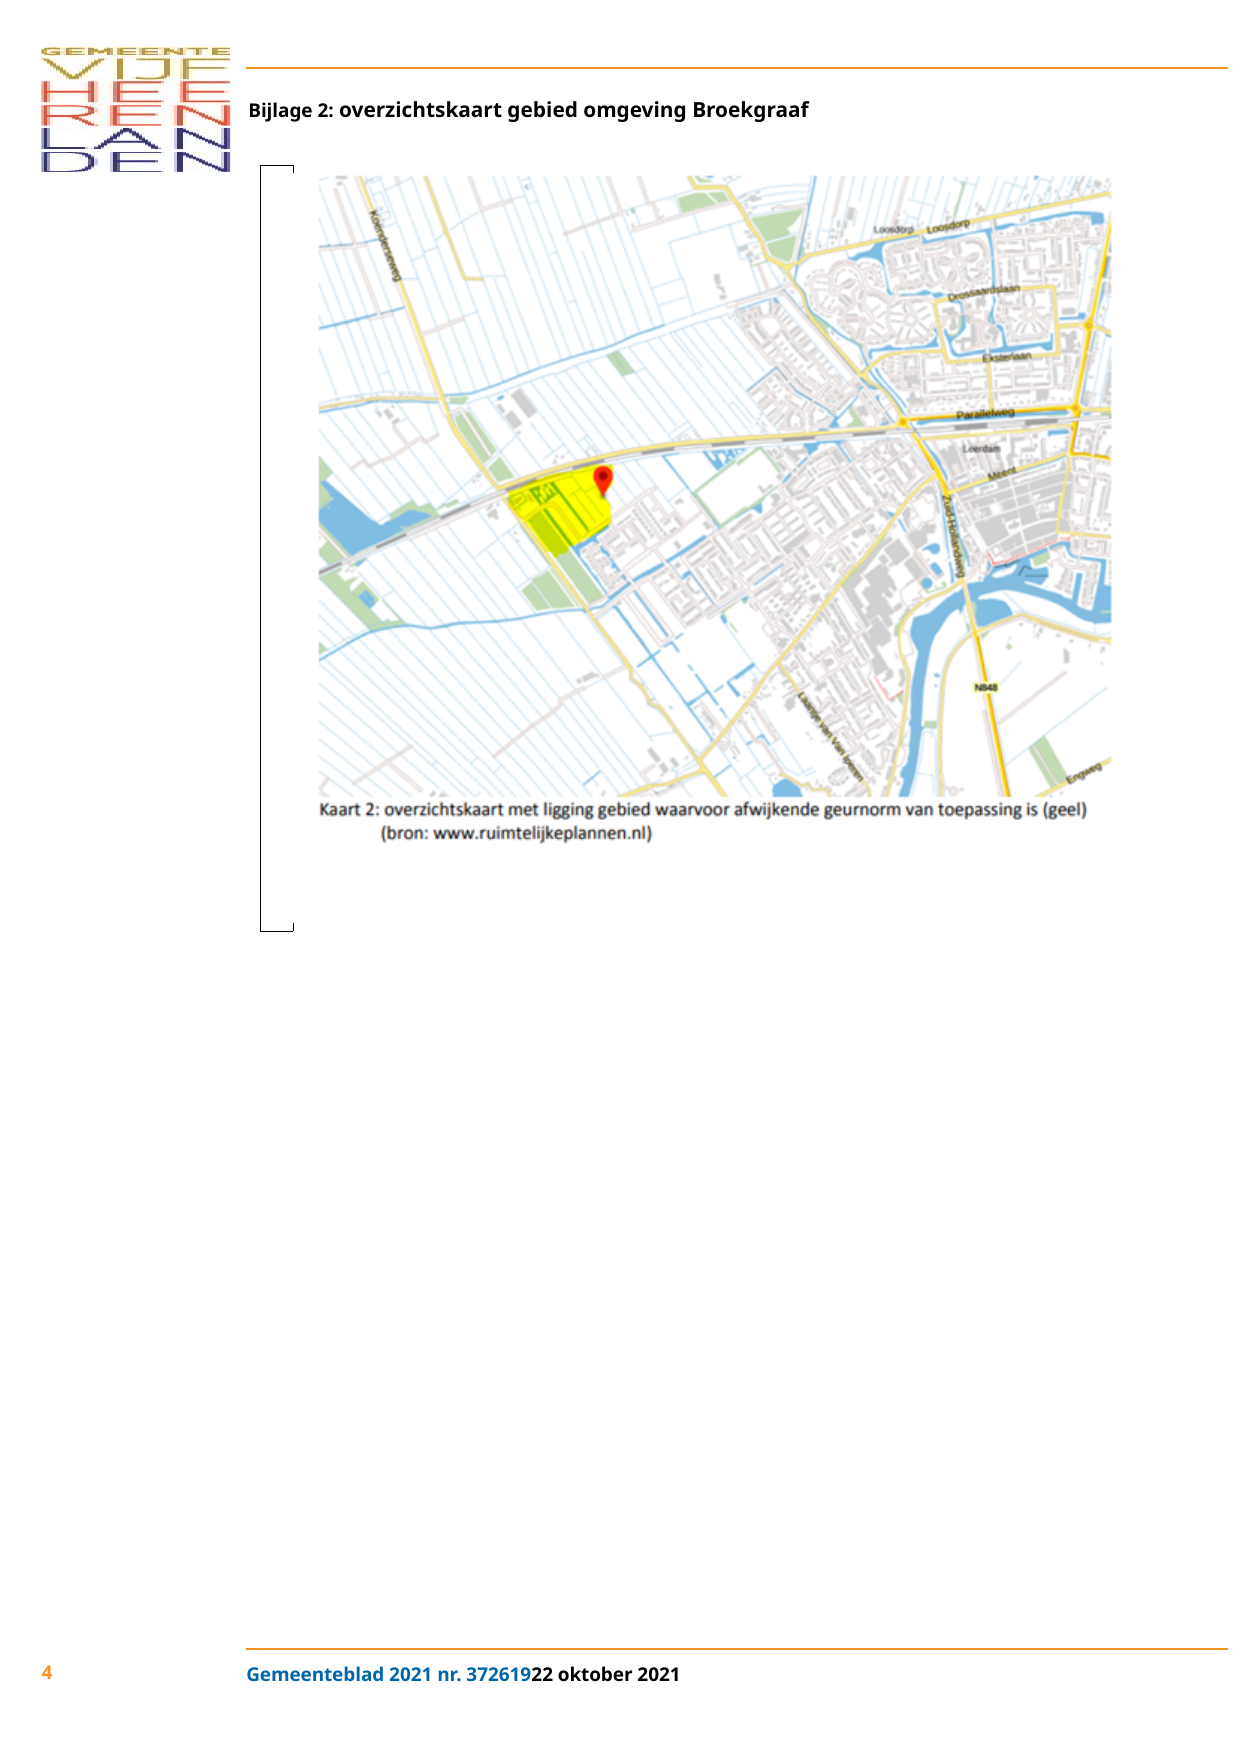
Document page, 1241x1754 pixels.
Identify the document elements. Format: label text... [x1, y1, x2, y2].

picture [268, 173, 1173, 923]
text Bijlage 2: overzichtskaart gebied omgeving Broekgraaf [248, 95, 1152, 123]
picture [41, 47, 231, 172]
